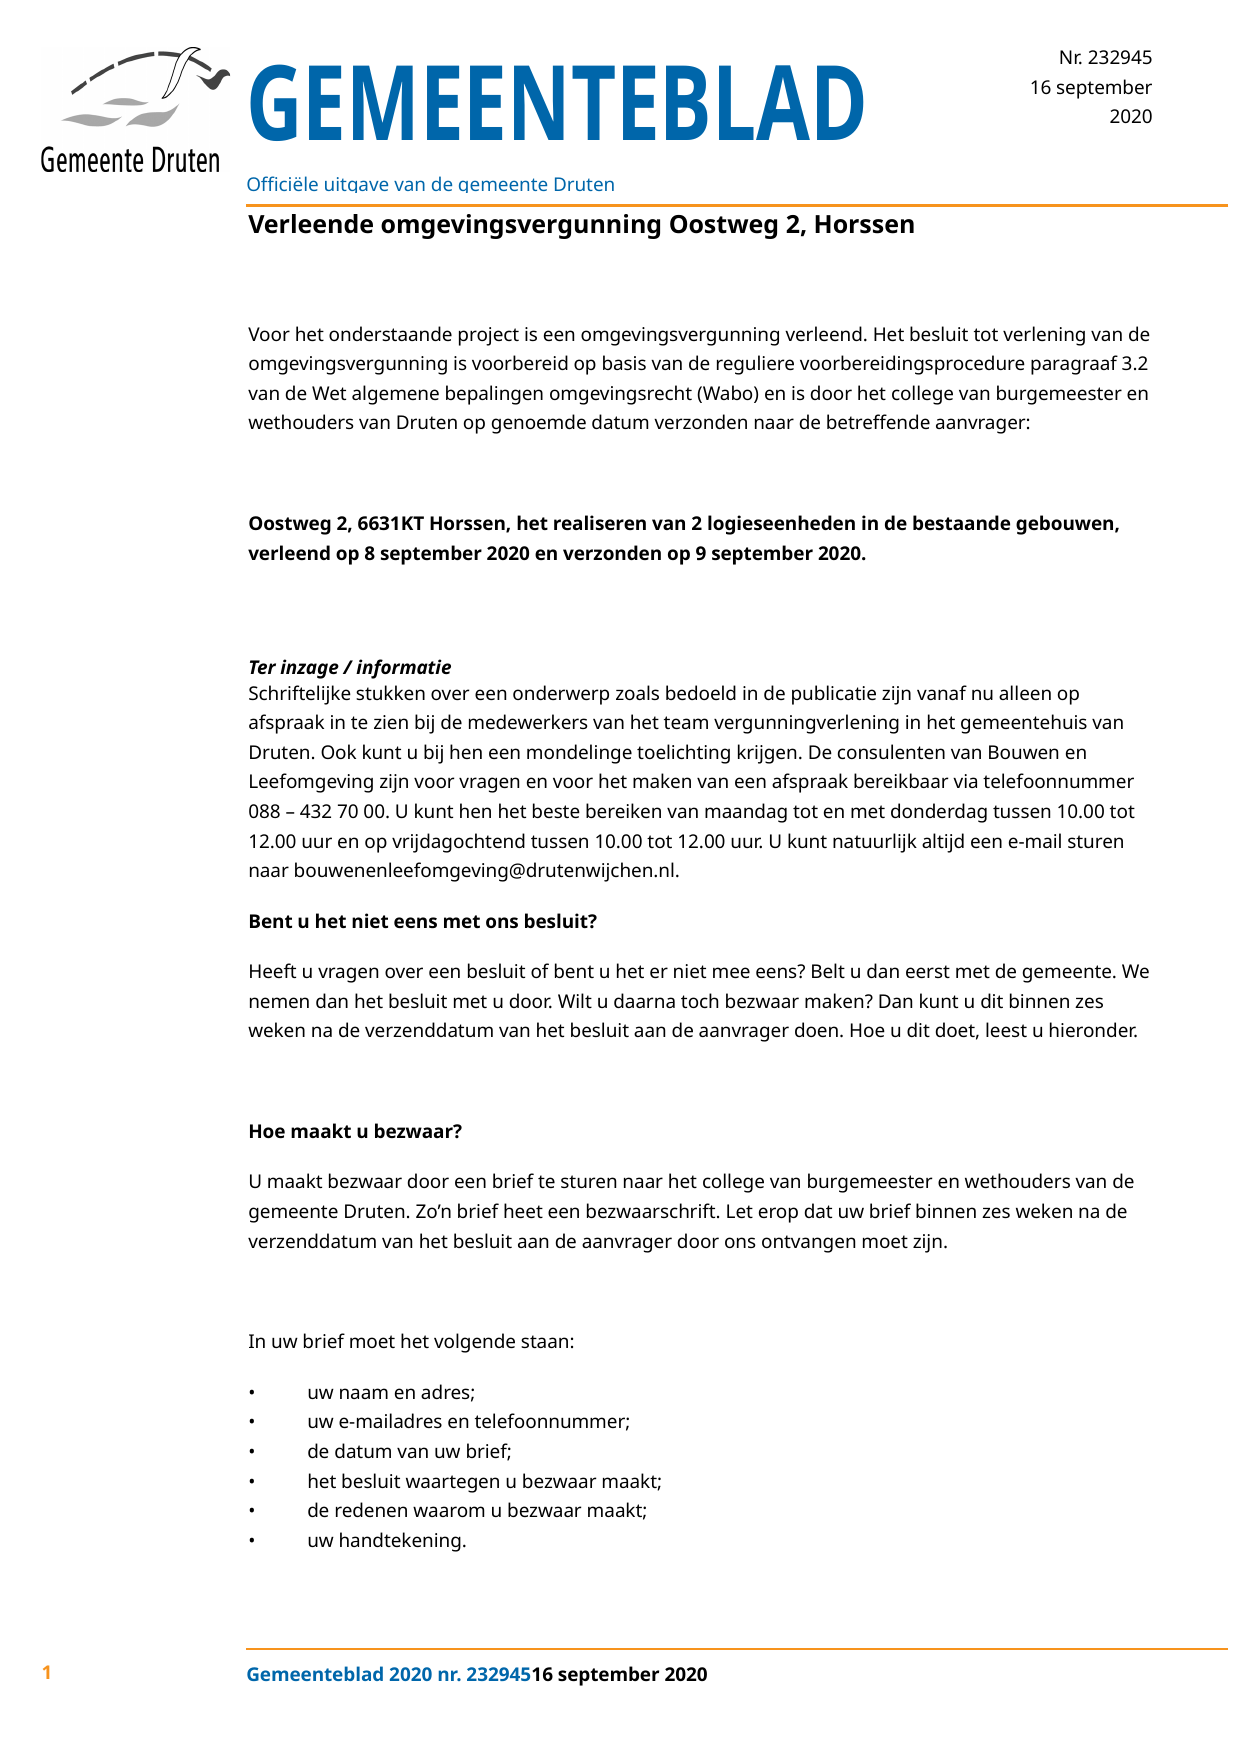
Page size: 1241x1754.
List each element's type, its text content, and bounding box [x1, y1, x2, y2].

text Hoe maakt u bezwaar? [248, 1118, 1152, 1144]
list de datum van uw brief; [248, 1438, 1152, 1464]
text Heeft u vragen over een besluit of bent u het er niet mee eens? Belt u dan eerst met de gemeente. We nemen dan het besluit met u door. Wilt u daarna toch bezwaar maken? Dan kunt u dit binnen zes weken na de verzenddatum van het besluit aan de aanvrager doen. Hoe u dit doet, leest u hieronder. [248, 958, 1152, 1043]
list het besluit waartegen u bezwaar maakt; [248, 1468, 1152, 1494]
text Voor het onderstaande project is een omgevingsvergunning verleend. Het besluit tot verlening van de omgevingsvergunning is voorbereid op basis van de reguliere voorbereidingsprocedure paragraaf 3.2 van de Wet algemene bepalingen omgevingsrecht (Wabo) en is door het college van burgemeester en wethouders van Druten op genoemde datum verzonden naar de betreffende aanvrager: [248, 321, 1152, 435]
list uw e-mailadres en telefoonnummer; [248, 1409, 1152, 1434]
list uw handtekening. [248, 1527, 1152, 1553]
text Schriftelijke stukken over een onderwerp zoals bedoeld in de publicatie zijn vanaf nu alleen op afspraak in te zien bij de medewerkers van het team vergunningverlening in het gemeentehuis van Druten. Ook kunt u bij hen een mondelinge toelichting krijgen. De consulenten van Bouwen en Leefomgeving zijn voor vragen en voor het maken van een afspraak bereikbaar via telefoonnummer 088 – 432 70 00. U kunt hen het beste bereiken van maandag tot en met donderdag tussen 10.00 tot 12.00 uur en op vrijdagochtend tussen 10.00 tot 12.00 uur. U kunt natuurlijk altijd een e-mail sturen naar bouwenenleefomgeving@drutenwijchen.nl. [248, 680, 1152, 883]
text In uw brief moet het volgende staan: [248, 1329, 1152, 1354]
list uw naam en adres; [248, 1379, 1152, 1405]
text Bent u het niet eens met ons besluit? [248, 908, 1152, 934]
text Oostweg 2, 6631KT Horssen, het realiseren van 2 logieseenheden in de bestaande gebouwen, verleend op 8 september 2020 en verzonden op 9 september 2020. [248, 510, 1152, 566]
text U maakt bezwaar door een brief te sturen naar het college van burgemeester en wethouders van de gemeente Druten. Zo’n brief heet een bezwaarschrift. Let erop dat uw brief binnen zes weken na de verzenddatum van het besluit aan de aanvrager door ons ontvangen moet zijn. [248, 1169, 1152, 1254]
picture [41, 47, 231, 172]
text Ter inzage / informatie [248, 654, 1152, 680]
list de redenen waarom u bezwaar maakt; [248, 1497, 1152, 1523]
text Verleende omgevingsvergunning Oostweg 2, Horssen [248, 207, 1152, 241]
